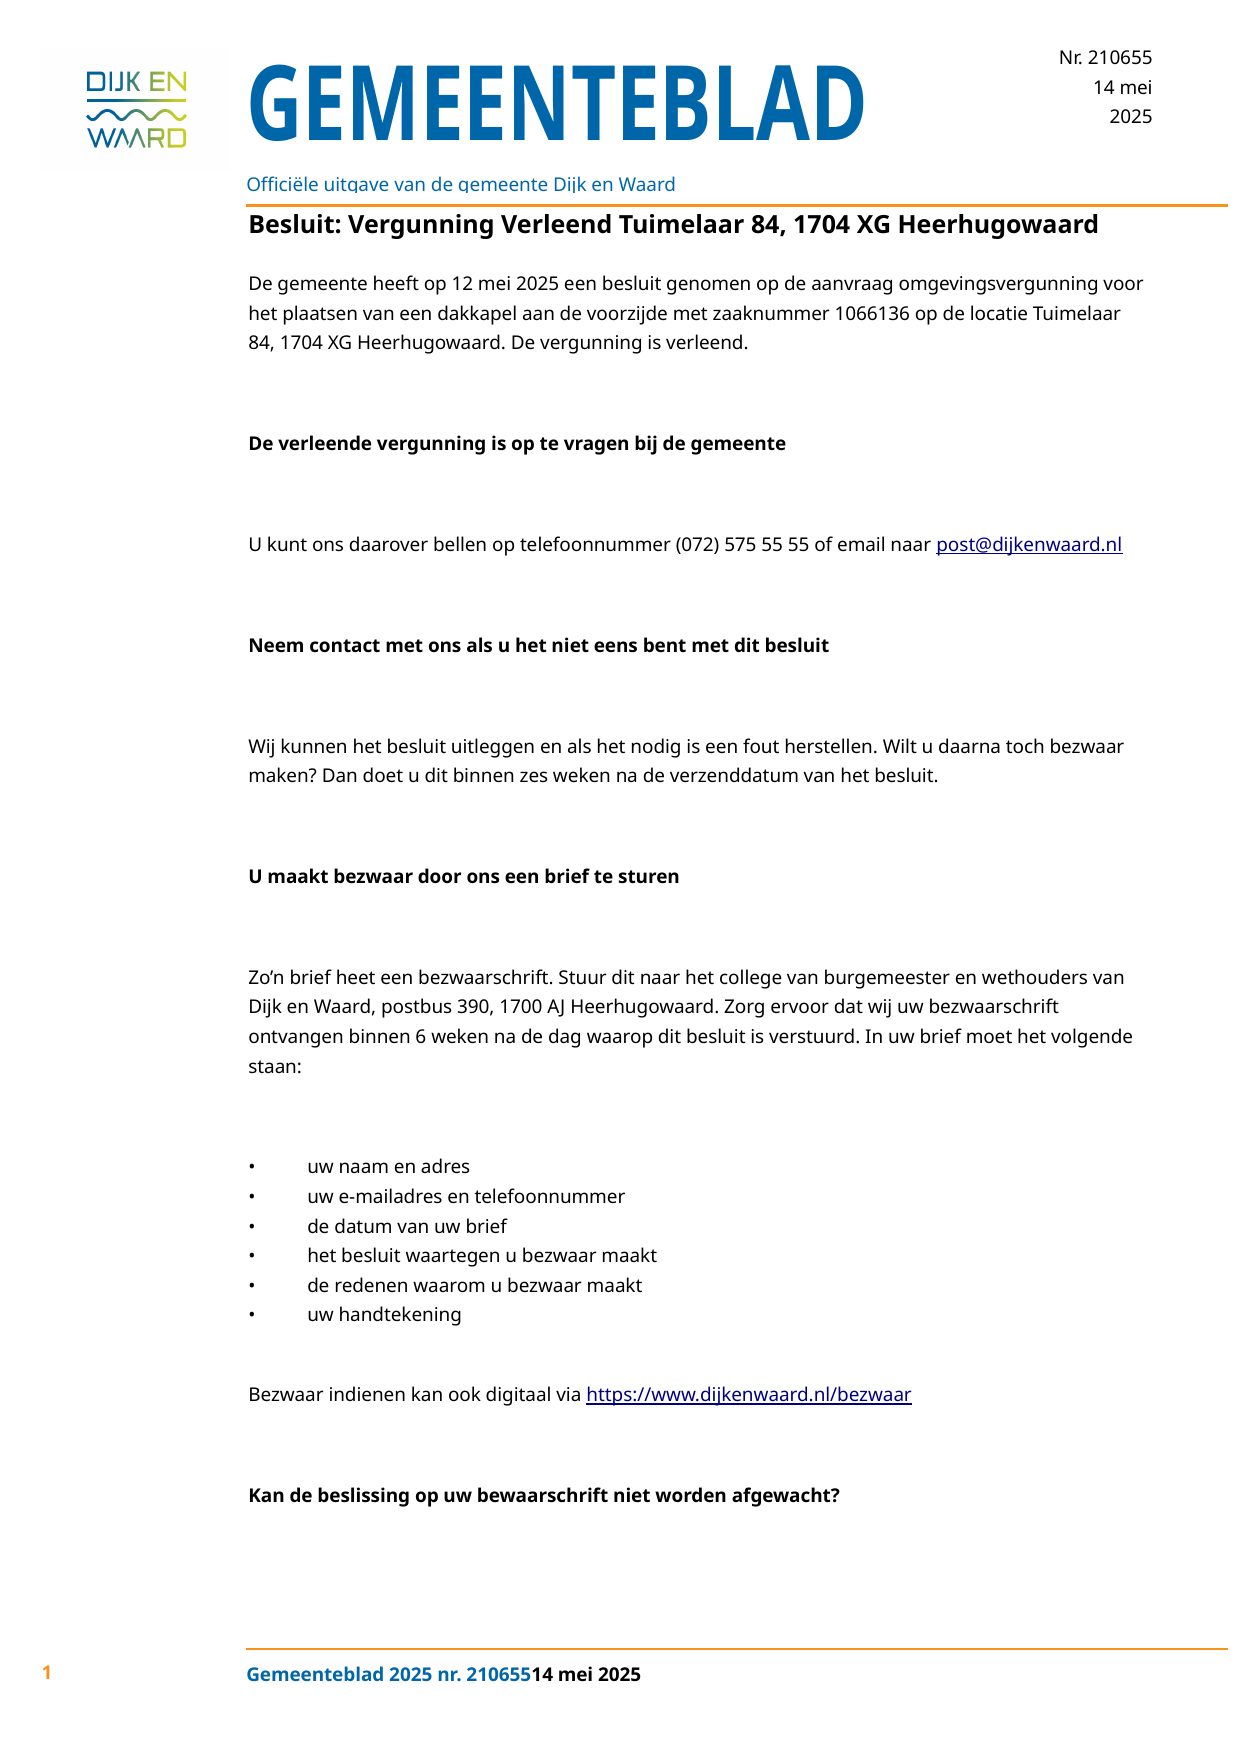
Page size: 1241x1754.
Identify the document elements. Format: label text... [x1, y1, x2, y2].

text Kan de beslissing op uw bewaarschrift niet worden afgewacht? [248, 1482, 1152, 1508]
list uw handtekening [248, 1302, 1152, 1327]
list de datum van uw brief [248, 1213, 1152, 1238]
text Besluit: Vergunning Verleend Tuimelaar 84, 1704 XG Heerhugowaard [248, 207, 1152, 241]
list uw e-mailadres en telefoonnummer [248, 1183, 1152, 1209]
list de redenen waarom u bezwaar maakt [248, 1272, 1152, 1298]
text De gemeente heeft op 12 mei 2025 een besluit genomen op de aanvraag omgevingsvergunning voor het plaatsen van een dakkapel aan de voorzijde met zaaknummer 1066136 op de locatie Tuimelaar 84, 1704 XG Heerhugowaard. De vergunning is verleend. [248, 270, 1152, 355]
list het besluit waartegen u bezwaar maakt [248, 1242, 1152, 1268]
text De verleende vergunning is op te vragen bij de gemeente [248, 430, 1152, 456]
text Wij kunnen het besluit uitleggen en als het nodig is een fout herstellen. Wilt u daarna toch bezwaar maken? Dan doet u dit binnen zes weken na de verzenddatum van het besluit. [248, 733, 1152, 788]
text Bezwaar indienen kan ook digitaal via https://www.dijkenwaard.nl/bezwaar [248, 1382, 1152, 1407]
list uw naam en adres [248, 1154, 1152, 1179]
text Neem contact met ons als u het niet eens bent met dit besluit [248, 632, 1152, 658]
picture [41, 47, 231, 172]
text U kunt ons daarover bellen op telefoonnummer (072) 575 55 55 of email naar post@dijkenwaard.nl [248, 531, 1152, 557]
text U maakt bezwaar door ons een brief te sturen [248, 863, 1152, 889]
text Zo’n brief heet een bezwaarschrift. Stuur dit naar het college van burgemeester en wethouders van Dijk en Waard, postbus 390, 1700 AJ Heerhugowaard. Zorg ervoor dat wij uw bezwaarschrift ontvangen binnen 6 weken na de dag waarop dit besluit is verstuurd. In uw brief moet het volgende staan: [248, 964, 1152, 1078]
